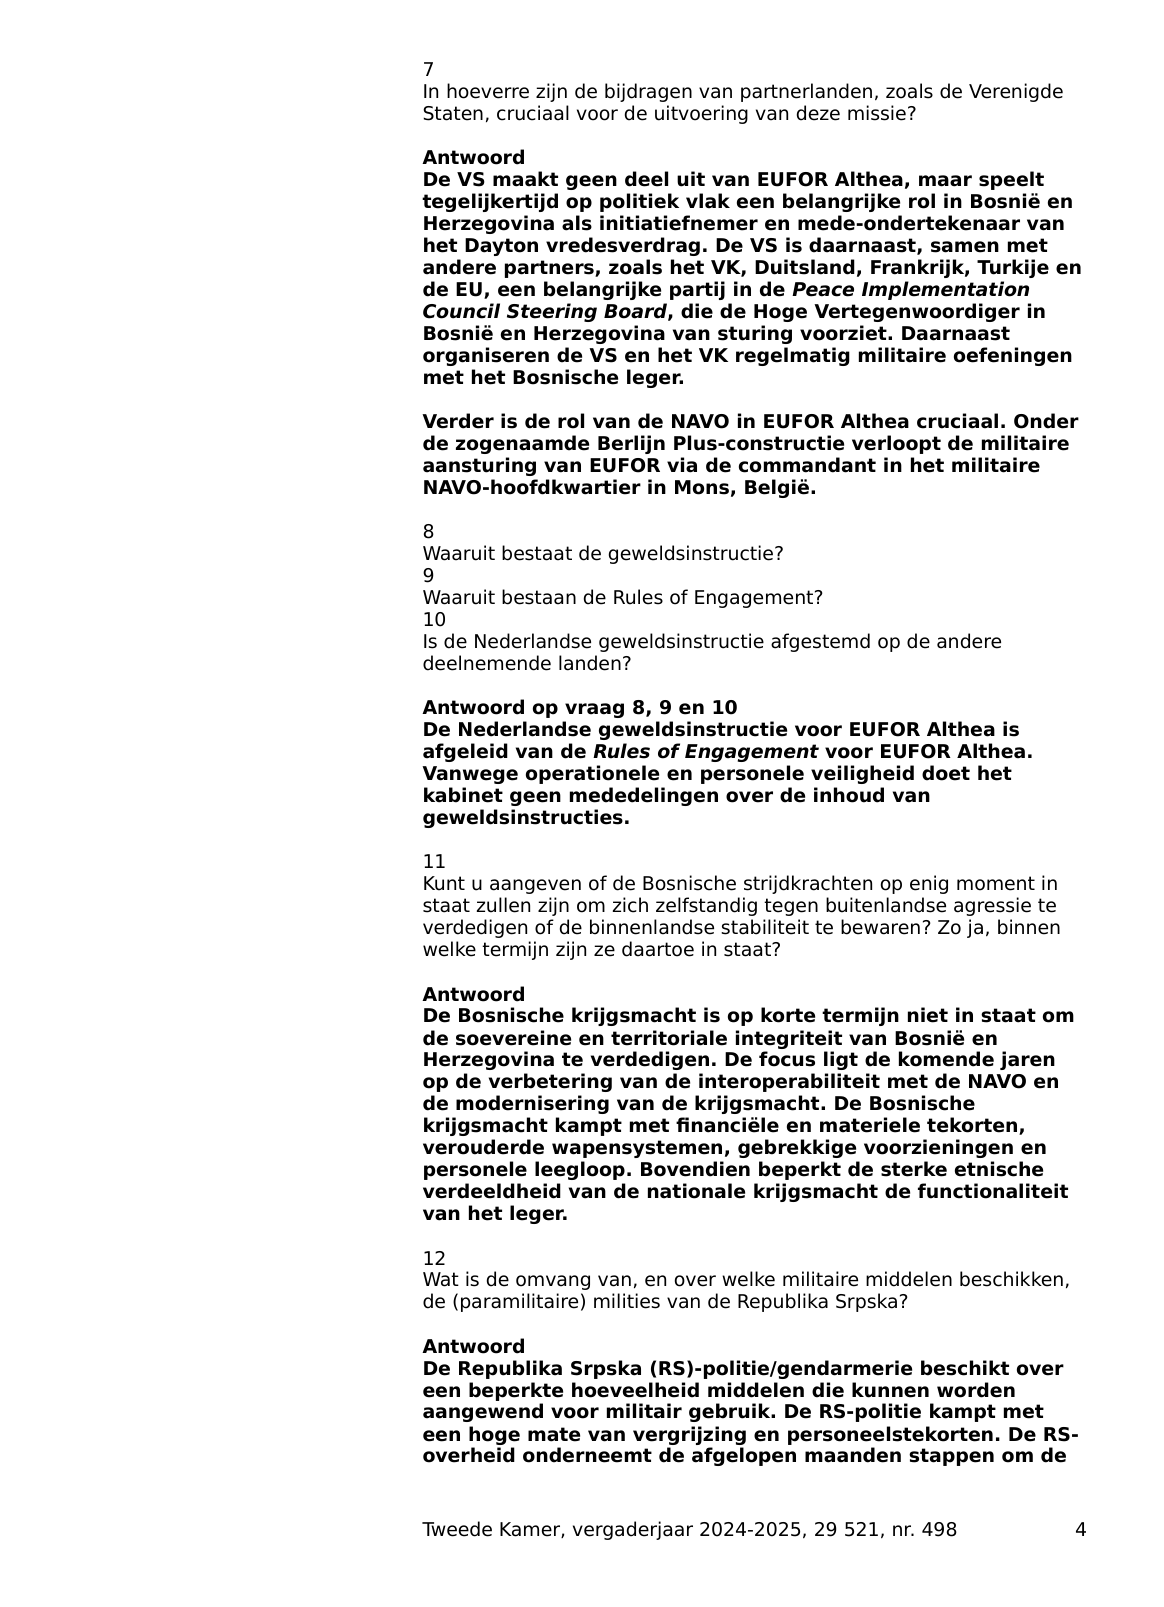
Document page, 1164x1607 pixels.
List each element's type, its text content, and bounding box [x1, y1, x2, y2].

text Kunt u aangeven of de Bosnische strijdkrachten op enig moment in staat zullen zijn om zich zelfstandig tegen buitenlandse agressie te verdedigen of de binnenlandse stabiliteit te bewaren? Zo ja, binnen welke termijn zijn ze daartoe in staat? [422, 873, 1087, 961]
text Is de Nederlandse geweldsinstructie afgestemd op de andere deelnemende landen? [422, 631, 1087, 675]
text Waaruit bestaat de geweldsinstructie? [422, 543, 1087, 565]
text Wat is de omvang van, en over welke militaire middelen beschikken, de (paramilitaire) milities van de Republika Srpska? [422, 1269, 1087, 1313]
text De Nederlandse geweldsinstructie voor EUFOR Althea is afgeleid van de Rules of Engagement voor EUFOR Althea. Vanwege operationele en personele veiligheid doet het kabinet geen mededelingen over de inhoud van geweldsinstructies. [422, 719, 1087, 829]
text 10 [422, 609, 1087, 631]
text In hoeverre zijn de bijdragen van partnerlanden, zoals de Verenigde Staten, cruciaal voor de uitvoering van deze missie? [422, 81, 1087, 125]
text Waaruit bestaan de Rules of Engagement? [422, 587, 1087, 609]
text Antwoord [422, 1336, 1087, 1357]
text 12 [422, 1247, 1087, 1269]
text 7 [422, 59, 1087, 81]
text 8 [422, 521, 1087, 543]
text Antwoord [422, 983, 1087, 1005]
text De VS maakt geen deel uit van EUFOR Althea, maar speelt tegelijkertijd op politiek vlak een belangrijke rol in Bosnië en Herzegovina als initiatiefnemer en mede-ondertekenaar van het Dayton vredesverdrag. De VS is daarnaast, samen met andere partners, zoals het VK, Duitsland, Frankrijk, Turkije en de EU, een belangrijke partij in de Peace Implementation Council Steering Board, die de Hoge Vertegenwoordiger in Bosnië en Herzegovina van sturing voorziet. Daarnaast organiseren de VS en het VK regelmatig militaire oefeningen met het Bosnische leger. [422, 169, 1087, 389]
text De Republika Srpska (RS)-politie/gendarmerie beschikt over een beperkte hoeveelheid middelen die kunnen worden aangewend voor militair gebruik. De RS-politie kampt met een hoge mate van vergrijzing en personeelstekorten. De RS-overheid onderneemt de afgelopen maanden stappen om de [422, 1357, 1087, 1467]
text Verder is de rol van de NAVO in EUFOR Althea cruciaal. Onder de zogenaamde Berlijn Plus-constructie verloopt de militaire aansturing van EUFOR via de commandant in het militaire NAVO-hoofdkwartier in Mons, België. [422, 411, 1087, 499]
text De Bosnische krijgsmacht is op korte termijn niet in staat om de soevereine en territoriale integriteit van Bosnië en Herzegovina te verdedigen. De focus ligt de komende jaren op de verbetering van de interoperabiliteit met de NAVO en de modernisering van de krijgsmacht. De Bosnische krijgsmacht kampt met financiële en materiele tekorten, verouderde wapensystemen, gebrekkige voorzieningen en personele leegloop. Bovendien beperkt de sterke etnische verdeeldheid van de nationale krijgsmacht de functionaliteit van het leger. [422, 1005, 1087, 1225]
text Antwoord op vraag 8, 9 en 10 [422, 697, 1087, 719]
text 9 [422, 565, 1087, 587]
text Antwoord [422, 147, 1087, 169]
text 11 [422, 851, 1087, 873]
